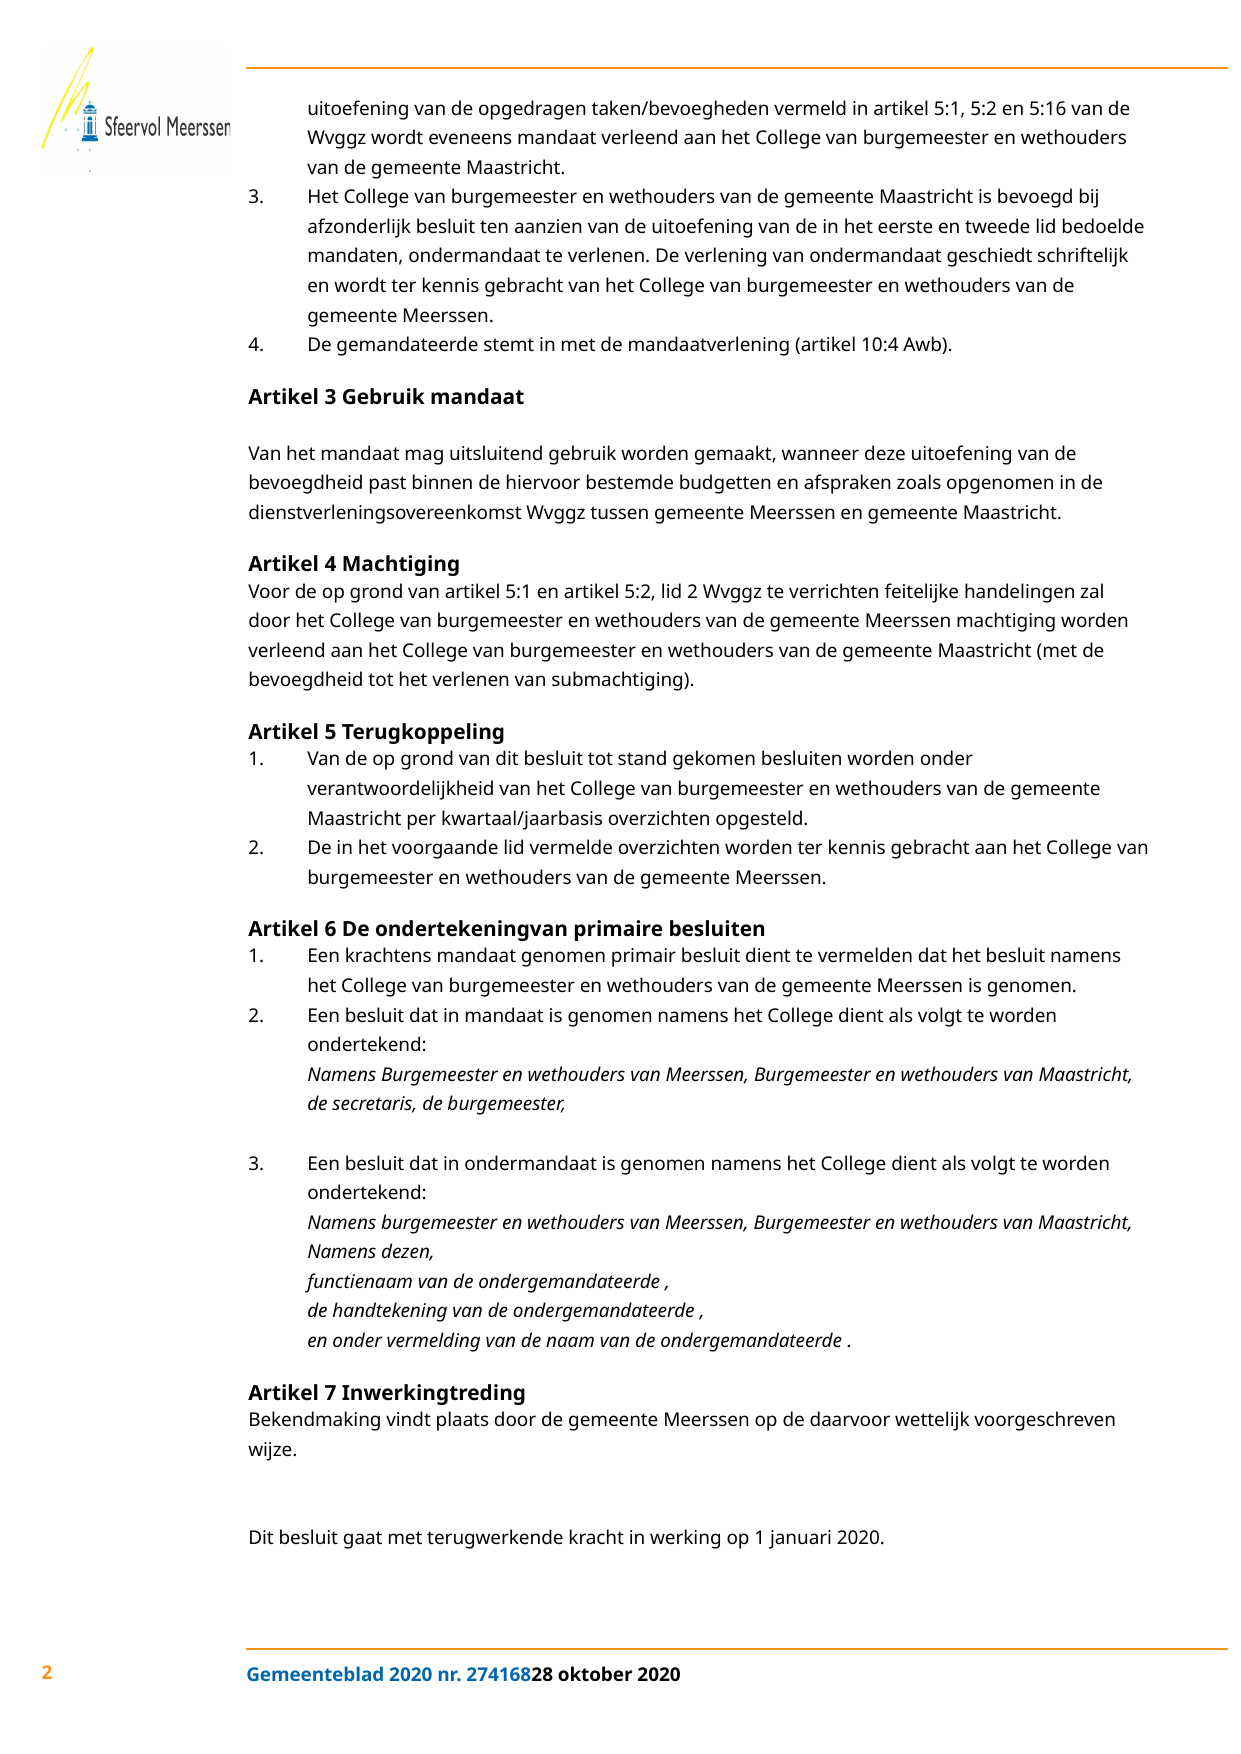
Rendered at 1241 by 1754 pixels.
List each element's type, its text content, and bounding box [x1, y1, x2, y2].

list Namens Burgemeester en wethouders van Meerssen, Burgemeester en wethouders van Maastricht, [248, 1061, 1152, 1087]
picture [41, 47, 231, 172]
text Artikel 6 De ondertekeningvan primaire besluiten [248, 914, 1152, 943]
list Namens dezen, [248, 1238, 1152, 1264]
list Van de op grond van dit besluit tot stand gekomen besluiten worden onder verantwoordelijkheid van het College van burgemeester en wethouders van de gemeente Maastricht per kwartaal/jaarbasis overzichten opgesteld. [248, 746, 1152, 830]
list de secretaris, de burgemeester, [248, 1091, 1152, 1116]
list Namens burgemeester en wethouders van Meerssen, Burgemeester en wethouders van Maastricht, [248, 1209, 1152, 1235]
list Een besluit dat in ondermandaat is genomen namens het College dient als volgt te worden ondertekend: [248, 1150, 1152, 1205]
list Een besluit dat in mandaat is genomen namens het College dient als volgt te worden ondertekend: [248, 1002, 1152, 1057]
list Het College van burgemeester en wethouders van de gemeente Maastricht is bevoegd bij afzonderlijk besluit ten aanzien van de uitoefening van de in het eerste en tweede lid bedoelde mandaten, ondermandaat te verlenen. De verlening van ondermandaat geschiedt schriftelijk en wordt ter kennis gebracht van het College van burgemeester en wethouders van de gemeente Meerssen. [248, 183, 1152, 328]
text Artikel 4 Machtiging [248, 549, 1152, 578]
text Bekendmaking vindt plaats door de gemeente Meerssen op de daarvoor wettelijk voorgeschreven wijze. [248, 1406, 1152, 1461]
list uitoefening van de opgedragen taken/bevoegheden vermeld in artikel 5:1, 5:2 en 5:16 van de Wvggz wordt eveneens mandaat verleend aan het College van burgemeester en wethouders van de gemeente Maastricht. [248, 95, 1152, 180]
text Artikel 5 Terugkoppeling [248, 717, 1152, 746]
text Van het mandaat mag uitsluitend gebruik worden gemaakt, wanneer deze uitoefening van de bevoegdheid past binnen de hiervoor bestemde budgetten en afspraken zoals opgenomen in de dienstverleningsovereenkomst Wvggz tussen gemeente Meerssen en gemeente Maastricht. [248, 440, 1152, 525]
list De gemandateerde stemt in met de mandaatverlening (artikel 10:4 Awb). [248, 331, 1152, 357]
text Artikel 7 Inwerkingtreding [248, 1378, 1152, 1406]
list de handtekening van de ondergemandateerde , [248, 1298, 1152, 1323]
list functienaam van de ondergemandateerde , [248, 1268, 1152, 1294]
text Artikel 3 Gebruik mandaat [248, 382, 1152, 410]
text Dit besluit gaat met terugwerkende kracht in werking op 1 januari 2020. [248, 1524, 1152, 1550]
list De in het voorgaande lid vermelde overzichten worden ter kennis gebracht aan het College van burgemeester en wethouders van de gemeente Meerssen. [248, 834, 1152, 889]
list en onder vermelding van de naam van de ondergemandateerde . [248, 1327, 1152, 1353]
text Voor de op grond van artikel 5:1 en artikel 5:2, lid 2 Wvggz te verrichten feitelijke handelingen zal door het College van burgemeester en wethouders van de gemeente Meerssen machtiging worden verleend aan het College van burgemeester en wethouders van de gemeente Maastricht (met de bevoegdheid tot het verlenen van submachtiging). [248, 578, 1152, 692]
list Een krachtens mandaat genomen primair besluit dient te vermelden dat het besluit namens het College van burgemeester en wethouders van de gemeente Meerssen is genomen. [248, 943, 1152, 998]
